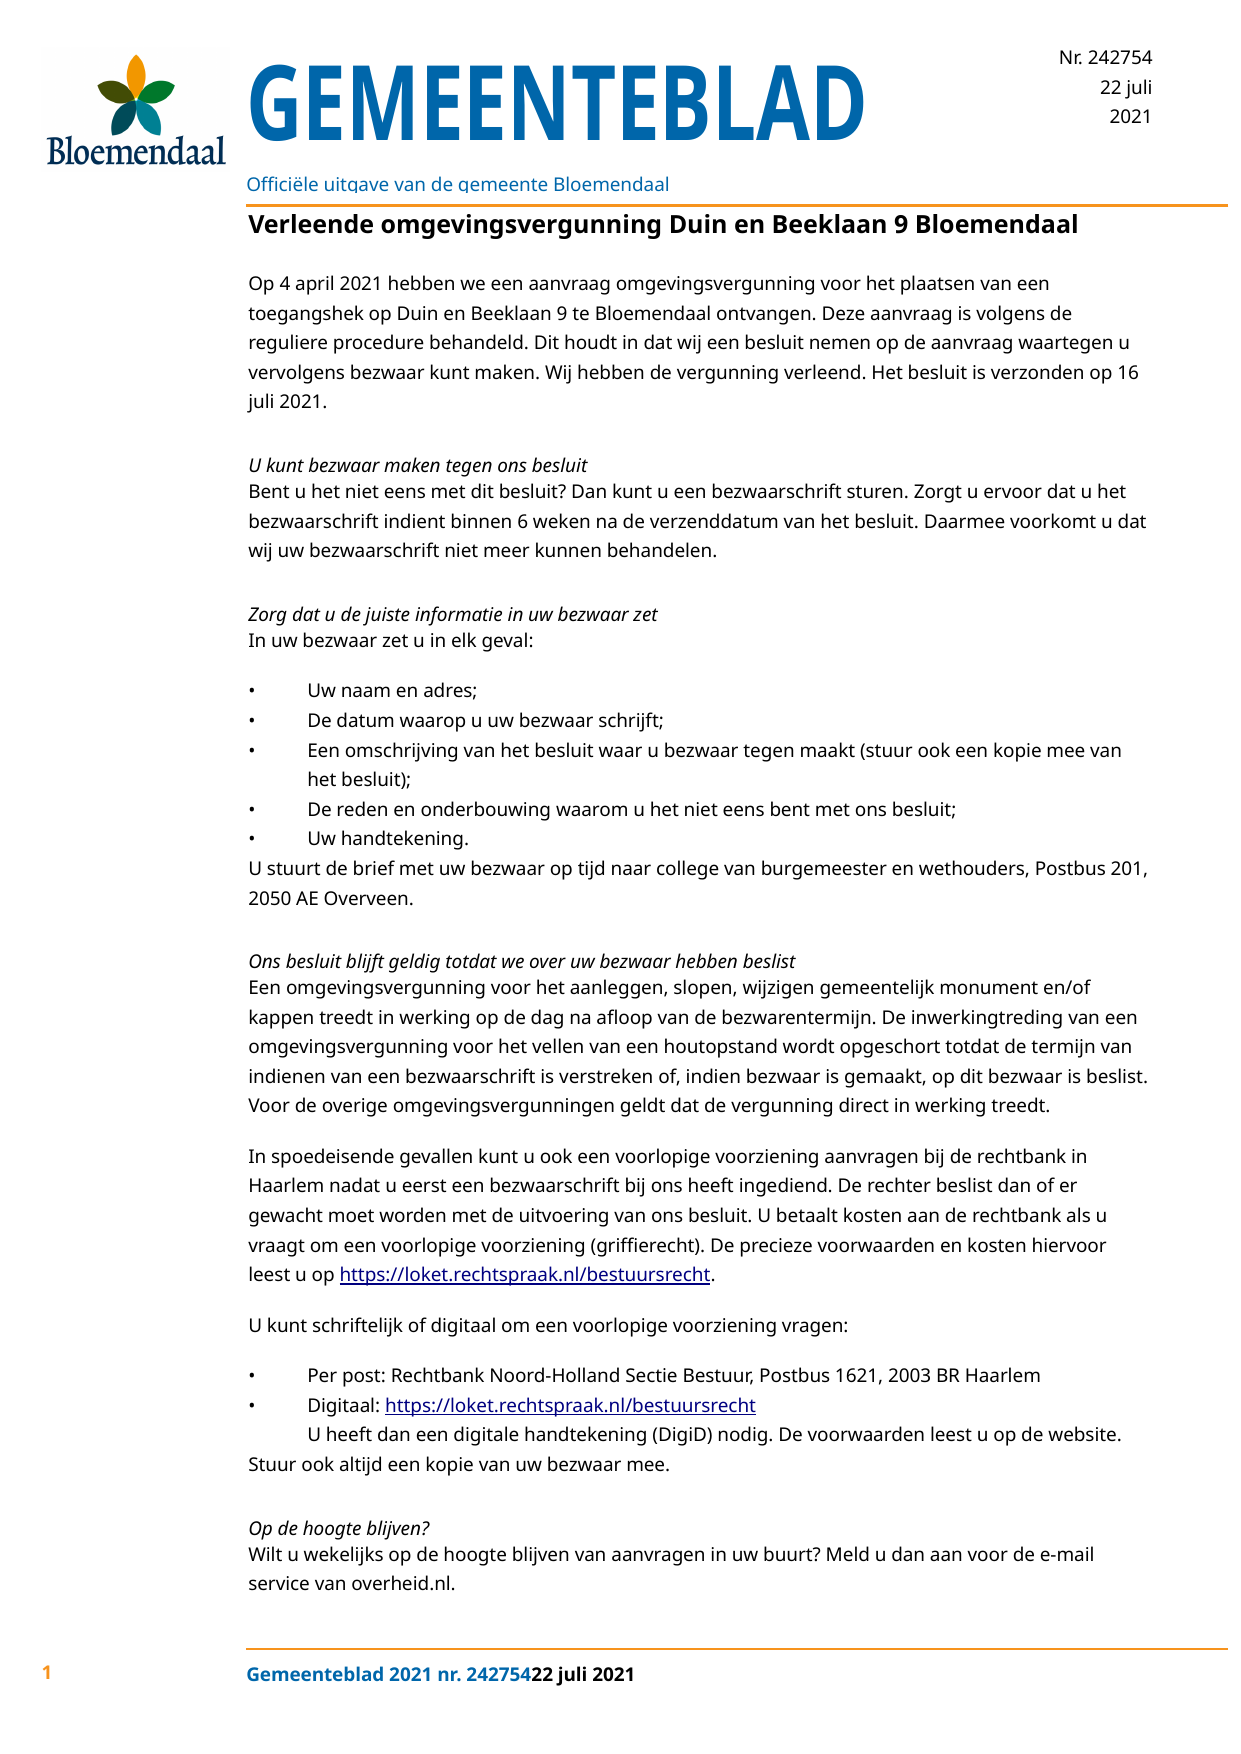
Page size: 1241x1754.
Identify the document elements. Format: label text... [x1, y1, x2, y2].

list Uw naam en adres; [248, 678, 1152, 703]
list Digitaal: https://loket.rechtspraak.nl/bestuursrecht [248, 1392, 1152, 1418]
text Stuur ook altijd een kopie van uw bezwaar mee. [248, 1451, 1152, 1477]
text U kunt bezwaar maken tegen ons besluit [248, 453, 1152, 478]
text Zorg dat u de juiste informatie in uw bezwaar zet [248, 601, 1152, 627]
text Ons besluit blijft geldig totdat we over uw bezwaar hebben beslist [248, 949, 1152, 974]
text Een omgevingsvergunning voor het aanleggen, slopen, wijzigen gemeentelijk monument en/of kappen treedt in werking op de dag na afloop van de bezwarentermijn. De inwerkingtreding van een omgevingsvergunning voor het vellen van een houtopstand wordt opgeschort totdat de termijn van indienen van een bezwaarschrift is verstreken of, indien bezwaar is gemaakt, op dit bezwaar is beslist. Voor de overige omgevingsvergunningen geldt dat de vergunning direct in werking treedt. [248, 974, 1152, 1118]
text Op 4 april 2021 hebben we een aanvraag omgevingsvergunning voor het plaatsen van een toegangshek op Duin en Beeklaan 9 te Bloemendaal ontvangen. Deze aanvraag is volgens de reguliere procedure behandeld. Dit houdt in dat wij een besluit nemen op de aanvraag waartegen u vervolgens bezwaar kunt maken. Wij hebben de vergunning verleend. Het besluit is verzonden op 16 juli 2021. [248, 270, 1152, 414]
list De datum waarop u uw bezwaar schrijft; [248, 707, 1152, 733]
text Wilt u wekelijks op de hoogte blijven van aanvragen in uw buurt? Meld u dan aan voor de e-mail service van overheid.nl. [248, 1541, 1152, 1596]
picture [41, 47, 231, 172]
list Per post: Rechtbank Noord-Holland Sectie Bestuur, Postbus 1621, 2003 BR Haarlem [248, 1362, 1152, 1388]
text U kunt schriftelijk of digitaal om een voorlopige voorziening vragen: [248, 1312, 1152, 1338]
list Uw handtekening. [248, 826, 1152, 851]
list Een omschrijving van het besluit waar u bezwaar tegen maakt (stuur ook een kopie mee van het besluit); [248, 737, 1152, 792]
list De reden en onderbouwing waarom u het niet eens bent met ons besluit; [248, 796, 1152, 822]
list U heeft dan een digitale handtekening (DigiD) nodig. De voorwaarden leest u op de website. [248, 1421, 1152, 1447]
text Verleende omgevingsvergunning Duin en Beeklaan 9 Bloemendaal [248, 207, 1152, 241]
text Bent u het niet eens met dit besluit? Dan kunt u een bezwaarschrift sturen. Zorgt u ervoor dat u het bezwaarschrift indient binnen 6 weken na de verzenddatum van het besluit. Daarmee voorkomt u dat wij uw bezwaarschrift niet meer kunnen behandelen. [248, 478, 1152, 563]
text U stuurt de brief met uw bezwaar op tijd naar college van burgemeester en wethouders, Postbus 201, 2050 AE Overveen. [248, 855, 1152, 910]
text In spoedeisende gevallen kunt u ook een voorlopige voorziening aanvragen bij de rechtbank in Haarlem nadat u eerst een bezwaarschrift bij ons heeft ingediend. De rechter beslist dan of er gewacht moet worden met de uitvoering van ons besluit. U betaalt kosten aan de rechtbank als u vraagt om een voorlopige voorziening (griffierecht). De precieze voorwaarden en kosten hiervoor leest u op https://loket.rechtspraak.nl/bestuursrecht. [248, 1143, 1152, 1287]
text Op de hoogte blijven? [248, 1515, 1152, 1541]
text In uw bezwaar zet u in elk geval: [248, 627, 1152, 653]
